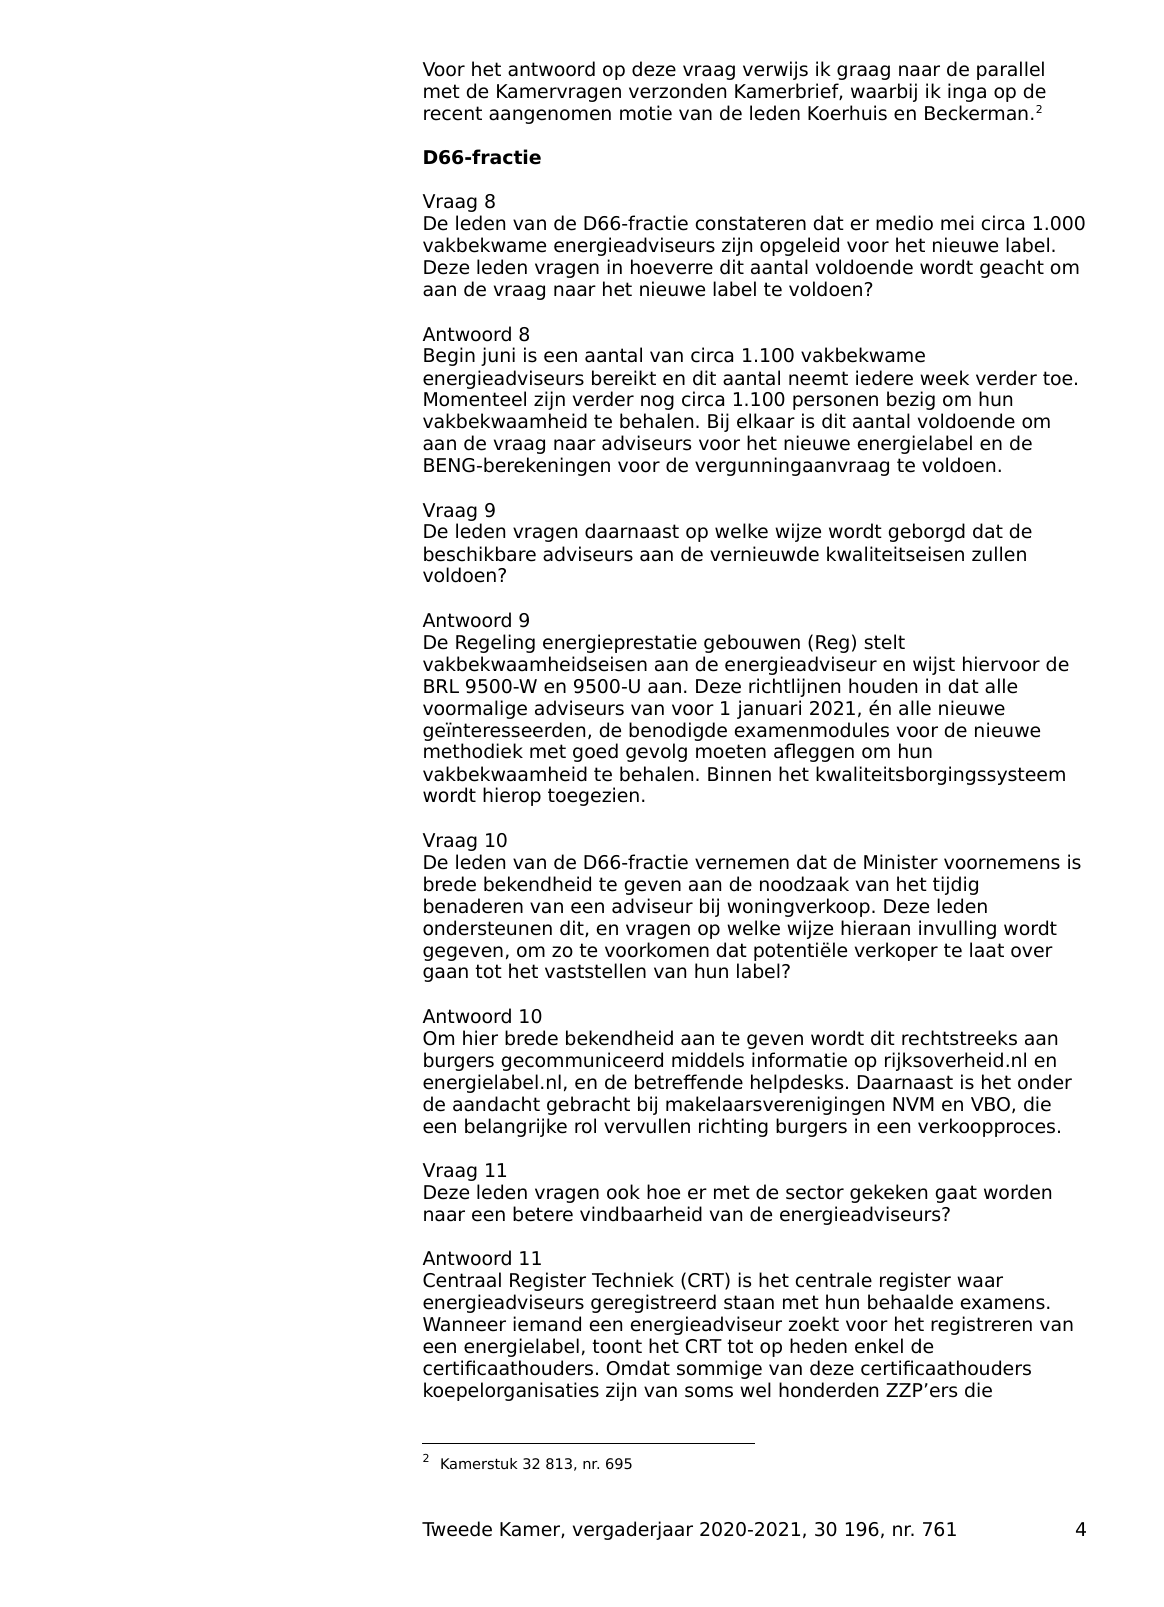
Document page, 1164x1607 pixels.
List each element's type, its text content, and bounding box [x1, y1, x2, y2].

text Antwoord 11 [422, 1248, 1087, 1270]
subtitle D66-fractie [422, 147, 1087, 169]
text De Regeling energieprestatie gebouwen (Reg) stelt vakbekwaamheidseisen aan de energieadviseur en wijst hiervoor de BRL 9500-W en 9500-U aan. Deze richtlijnen houden in dat alle voormalige adviseurs van voor 1 januari 2021, én alle nieuwe geïnteresseerden, de benodigde examenmodules voor de nieuwe methodiek met goed gevolg moeten afleggen om hun vakbekwaamheid te behalen. Binnen het kwaliteitsborgingssysteem wordt hierop toegezien. [422, 632, 1087, 807]
text Deze leden vragen ook hoe er met de sector gekeken gaat worden naar een betere vindbaarheid van de energieadviseurs? [422, 1182, 1087, 1226]
text Centraal Register Techniek (CRT) is het centrale register waar energieadviseurs geregistreerd staan met hun behaalde examens. Wanneer iemand een energieadviseur zoekt voor het registreren van een energielabel, toont het CRT tot op heden enkel de certificaathouders. Omdat sommige van deze certificaathouders koepelorganisaties zijn van soms wel honderden ZZP’ers die [422, 1270, 1087, 1402]
text De leden vragen daarnaast op welke wijze wordt geborgd dat de beschikbare adviseurs aan de vernieuwde kwaliteitseisen zullen voldoen? [422, 521, 1087, 587]
text Vraag 10 [422, 829, 1087, 852]
text Begin juni is een aantal van circa 1.100 vakbekwame energieadviseurs bereikt en dit aantal neemt iedere week verder toe. Momenteel zijn verder nog circa 1.100 personen bezig om hun vakbekwaamheid te behalen. Bij elkaar is dit aantal voldoende om aan de vraag naar adviseurs voor het nieuwe energielabel en de BENG-berekeningen voor de vergunningaanvraag te voldoen. [422, 345, 1087, 477]
text Kamerstuk 32 813, nr. 695 [422, 1452, 1087, 1474]
text Om hier brede bekendheid aan te geven wordt dit rechtstreeks aan burgers gecommuniceerd middels informatie op rijksoverheid.nl en energielabel.nl, en de betreffende helpdesks. Daarnaast is het onder de aandacht gebracht bij makelaarsverenigingen NVM en VBO, die een belangrijke rol vervullen richting burgers in een verkoopproces. [422, 1028, 1087, 1137]
text Antwoord 9 [422, 609, 1087, 632]
text Voor het antwoord op deze vraag verwijs ik graag naar de parallel met de Kamervragen verzonden Kamerbrief, waarbij ik inga op de recent aangenomen motie van de leden Koerhuis en Beckerman. [422, 59, 1087, 125]
text De leden van de D66-fractie constateren dat er medio mei circa 1.000 vakbekwame energieadviseurs zijn opgeleid voor het nieuwe label. Deze leden vragen in hoeverre dit aantal voldoende wordt geacht om aan de vraag naar het nieuwe label te voldoen? [422, 213, 1087, 301]
text Antwoord 8 [422, 323, 1087, 345]
text Vraag 9 [422, 499, 1087, 521]
text Vraag 11 [422, 1160, 1087, 1182]
text Vraag 8 [422, 191, 1087, 213]
text De leden van de D66-fractie vernemen dat de Minister voornemens is brede bekendheid te geven aan de noodzaak van het tijdig benaderen van een adviseur bij woningverkoop. Deze leden ondersteunen dit, en vragen op welke wijze hieraan invulling wordt gegeven, om zo te voorkomen dat potentiële verkoper te laat over gaan tot het vaststellen van hun label? [422, 852, 1087, 983]
text Antwoord 10 [422, 1006, 1087, 1028]
